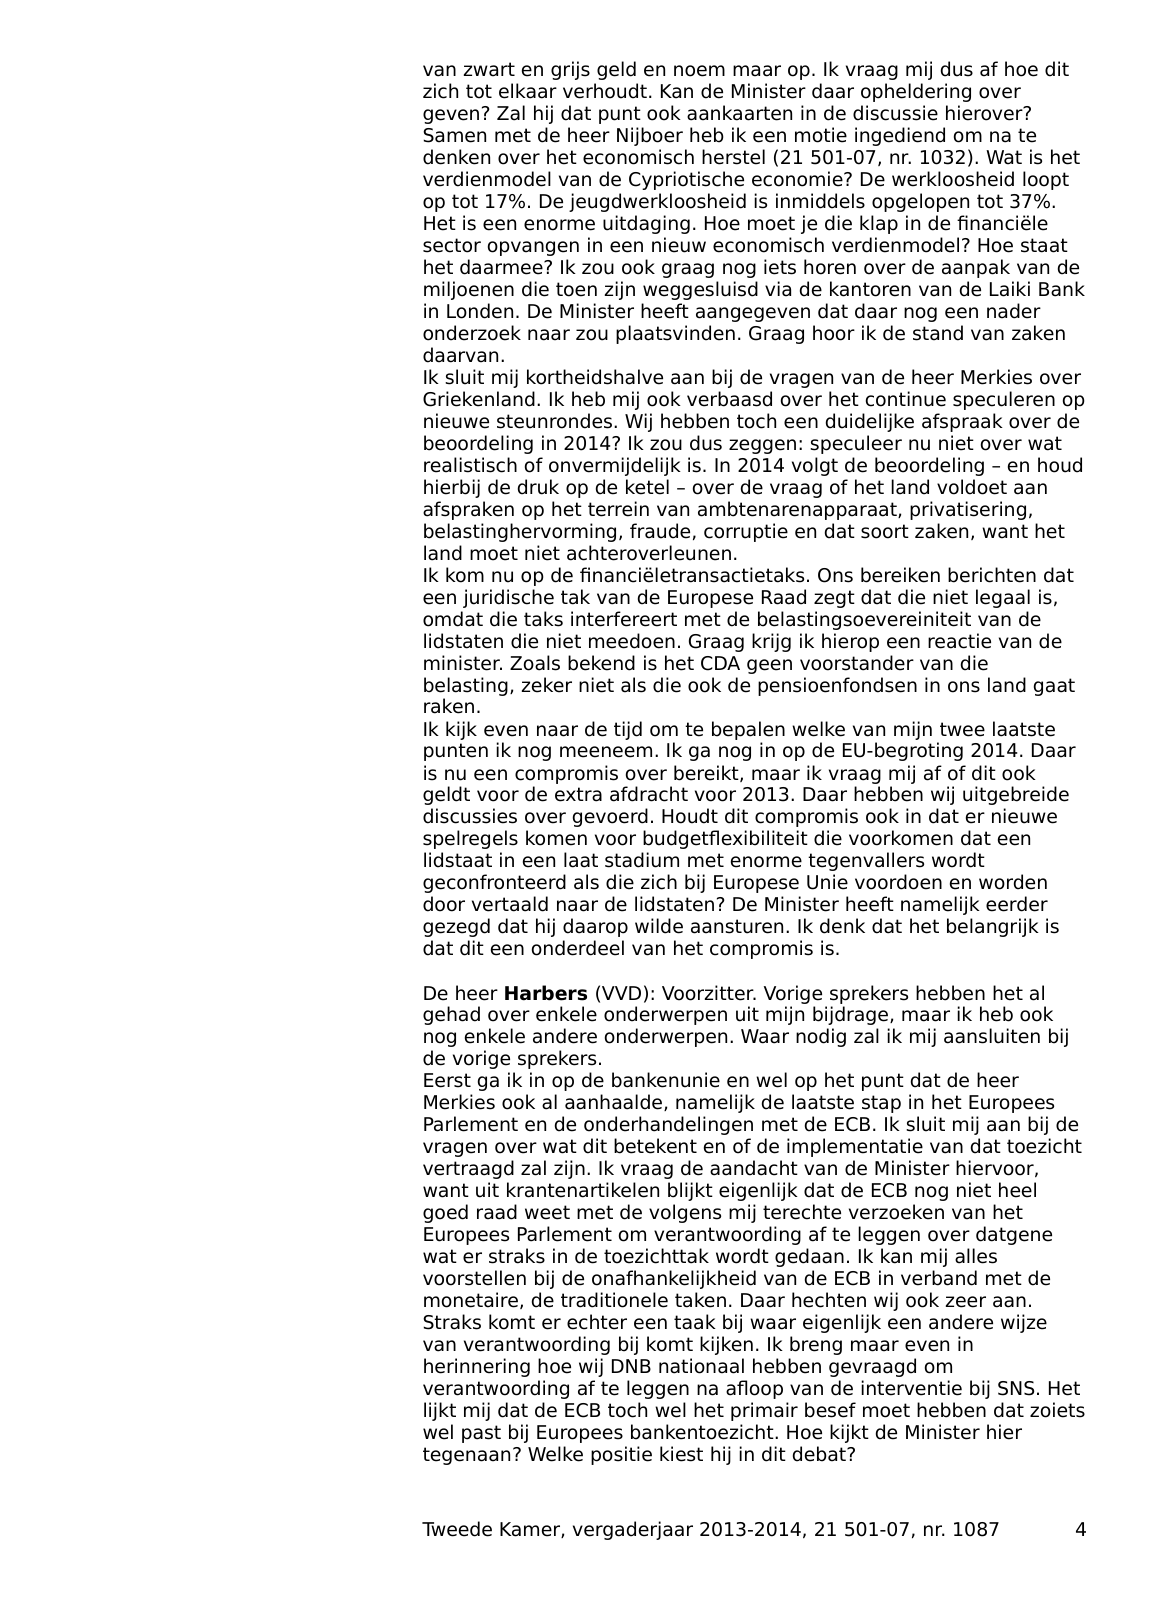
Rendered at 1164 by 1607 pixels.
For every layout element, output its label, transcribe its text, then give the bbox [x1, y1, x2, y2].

text van zwart en grijs geld en noem maar op. Ik vraag mij dus af hoe dit zich tot elkaar verhoudt. Kan de Minister daar opheldering over geven? Zal hij dat punt ook aankaarten in de discussie hierover? [422, 59, 1087, 125]
text Ik kom nu op de financiëletransactietaks. Ons bereiken berichten dat een juridische tak van de Europese Raad zegt dat die niet legaal is, omdat die taks interfereert met de belastingsoevereiniteit van de lidstaten die niet meedoen. Graag krijg ik hierop een reactie van de minister. Zoals bekend is het CDA geen voorstander van die belasting, zeker niet als die ook de pensioenfondsen in ons land gaat raken. [422, 564, 1087, 718]
text Samen met de heer Nijboer heb ik een motie ingediend om na te denken over het economisch herstel (21 501-07, nr. 1032). Wat is het verdienmodel van de Cypriotische economie? De werkloosheid loopt op tot 17%. De jeugdwerkloosheid is inmiddels opgelopen tot 37%. Het is een enorme uitdaging. Hoe moet je die klap in de financiële sector opvangen in een nieuw economisch verdienmodel? Hoe staat het daarmee? Ik zou ook graag nog iets horen over de aanpak van de miljoenen die toen zijn weggesluisd via de kantoren van de Laiki Bank in Londen. De Minister heeft aangegeven dat daar nog een nader onderzoek naar zou plaatsvinden. Graag hoor ik de stand van zaken daarvan. [422, 125, 1087, 367]
text De heer Harbers (VVD): Voorzitter. Vorige sprekers hebben het al gehad over enkele onderwerpen uit mijn bijdrage, maar ik heb ook nog enkele andere onderwerpen. Waar nodig zal ik mij aansluiten bij de vorige sprekers. [422, 982, 1087, 1070]
text Ik sluit mij kortheidshalve aan bij de vragen van de heer Merkies over Griekenland. Ik heb mij ook verbaasd over het continue speculeren op nieuwe steunrondes. Wij hebben toch een duidelijke afspraak over de beoordeling in 2014? Ik zou dus zeggen: speculeer nu niet over wat realistisch of onvermijdelijk is. In 2014 volgt de beoordeling – en houd hierbij de druk op de ketel – over de vraag of het land voldoet aan afspraken op het terrein van ambtenarenapparaat, privatisering, belastinghervorming, fraude, corruptie en dat soort zaken, want het land moet niet achteroverleunen. [422, 367, 1087, 564]
text Ik kijk even naar de tijd om te bepalen welke van mijn twee laatste punten ik nog meeneem. Ik ga nog in op de EU-begroting 2014. Daar is nu een compromis over bereikt, maar ik vraag mij af of dit ook geldt voor de extra afdracht voor 2013. Daar hebben wij uitgebreide discussies over gevoerd. Houdt dit compromis ook in dat er nieuwe spelregels komen voor budgetflexibiliteit die voorkomen dat een lidstaat in een laat stadium met enorme tegenvallers wordt geconfronteerd als die zich bij Europese Unie voordoen en worden door vertaald naar de lidstaten? De Minister heeft namelijk eerder gezegd dat hij daarop wilde aansturen. Ik denk dat het belangrijk is dat dit een onderdeel van het compromis is. [422, 718, 1087, 960]
text Eerst ga ik in op de bankenunie en wel op het punt dat de heer Merkies ook al aanhaalde, namelijk de laatste stap in het Europees Parlement en de onderhandelingen met de ECB. Ik sluit mij aan bij de vragen over wat dit betekent en of de implementatie van dat toezicht vertraagd zal zijn. Ik vraag de aandacht van de Minister hiervoor, want uit krantenartikelen blijkt eigenlijk dat de ECB nog niet heel goed raad weet met de volgens mij terechte verzoeken van het Europees Parlement om verantwoording af te leggen over datgene wat er straks in de toezichttak wordt gedaan. Ik kan mij alles voorstellen bij de onafhankelijkheid van de ECB in verband met de monetaire, de traditionele taken. Daar hechten wij ook zeer aan. Straks komt er echter een taak bij waar eigenlijk een andere wijze van verantwoording bij komt kijken. Ik breng maar even in herinnering hoe wij DNB nationaal hebben gevraagd om verantwoording af te leggen na afloop van de interventie bij SNS. Het lijkt mij dat de ECB toch wel het primair besef moet hebben dat zoiets wel past bij Europees bankentoezicht. Hoe kijkt de Minister hier tegenaan? Welke positie kiest hij in dit debat? [422, 1070, 1087, 1466]
